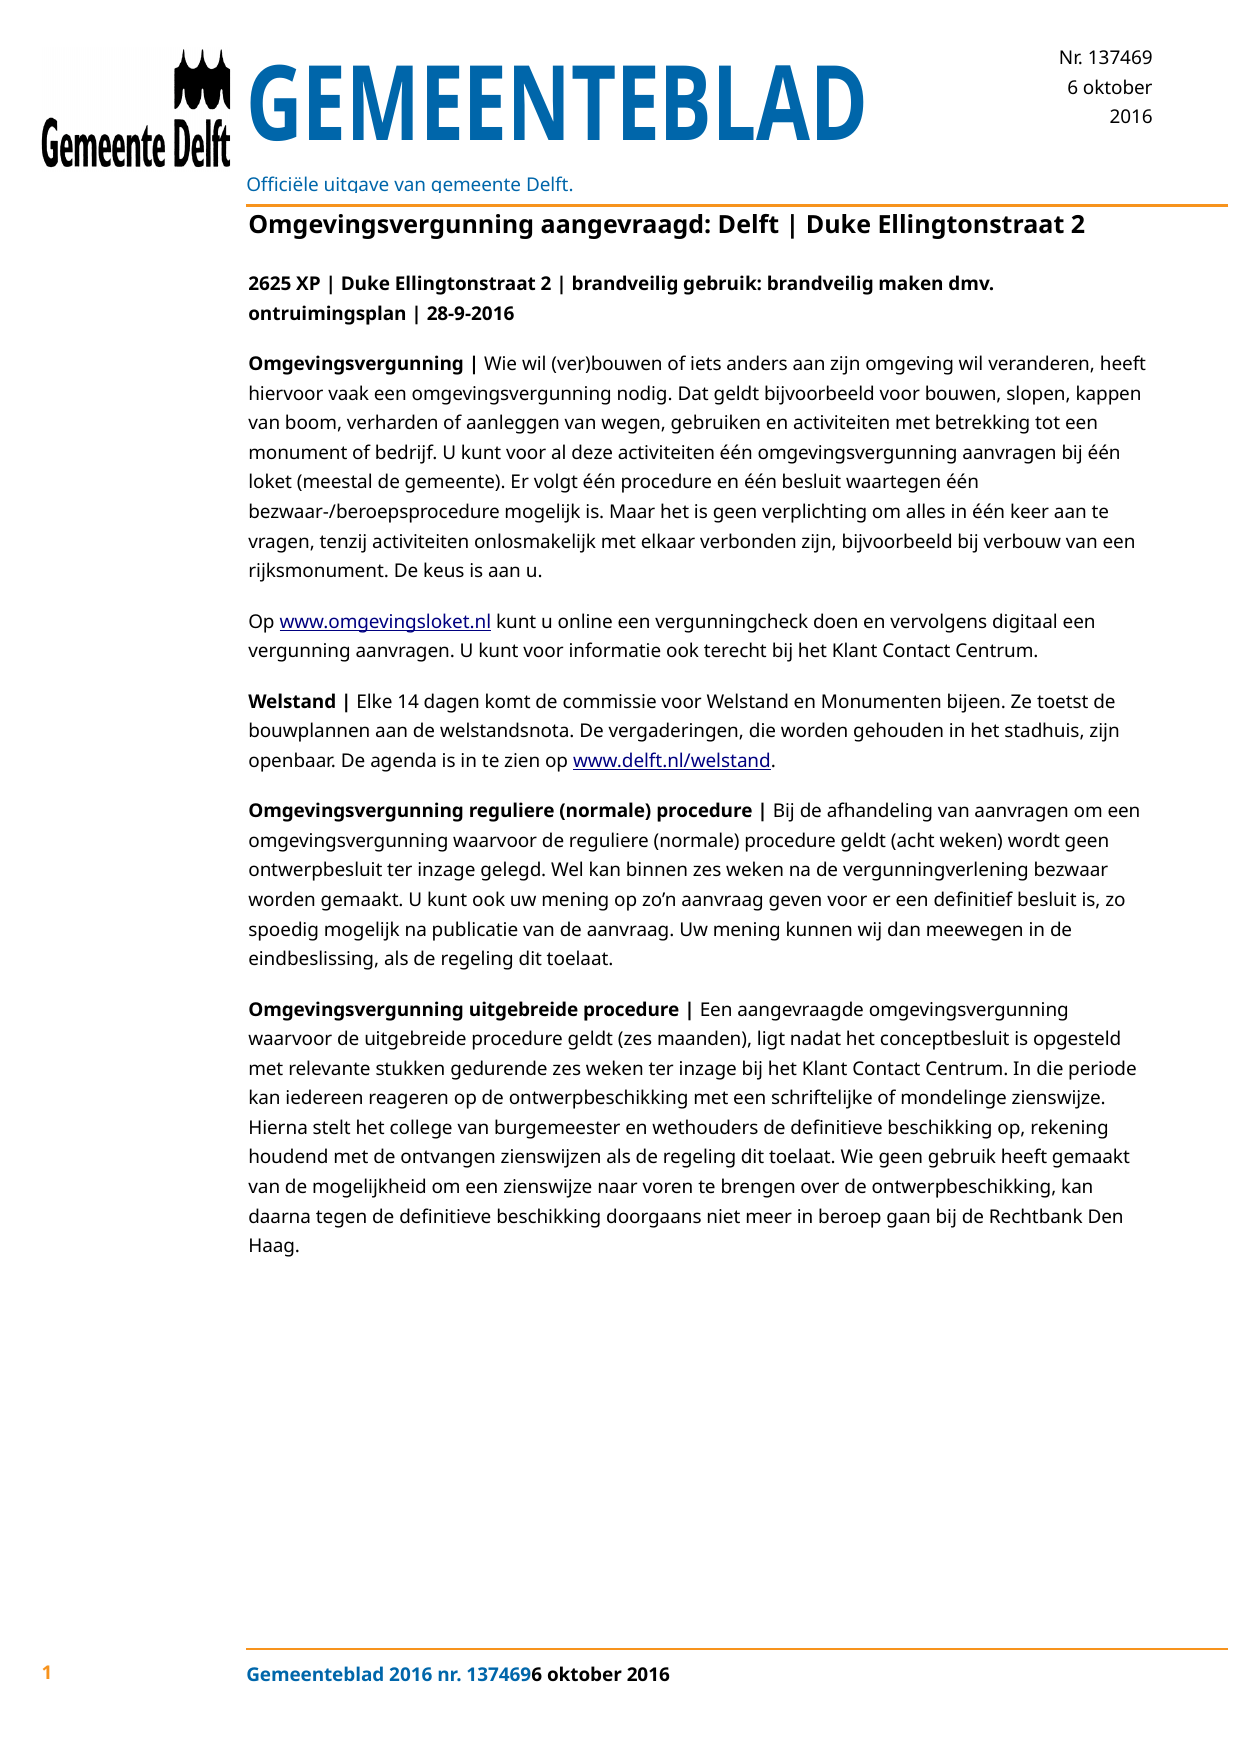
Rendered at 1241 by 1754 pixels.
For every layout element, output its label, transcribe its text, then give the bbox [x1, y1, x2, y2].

picture [41, 47, 231, 172]
text Omgevingsvergunning uitgebreide procedure | Een aangevraagde omgevingsvergunning waarvoor de uitgebreide procedure geldt (zes maanden), ligt nadat het conceptbesluit is opgesteld met relevante stukken gedurende zes weken ter inzage bij het Klant Contact Centrum. In die periode kan iedereen reageren op de ontwerpbeschikking met een schriftelijke of mondelinge zienswijze. Hierna stelt het college van burgemeester en wethouders de definitieve beschikking op, rekening houdend met de ontvangen zienswijzen als de regeling dit toelaat. Wie geen gebruik heeft gemaakt van de mogelijkheid om een zienswijze naar voren te brengen over de ontwerpbeschikking, kan daarna tegen de definitieve beschikking doorgaans niet meer in beroep gaan bij de Rechtbank Den Haag. [248, 996, 1152, 1258]
text Omgevingsvergunning aangevraagd: Delft | Duke Ellingtonstraat 2 [248, 207, 1152, 241]
text Omgevingsvergunning reguliere (normale) procedure | Bij de afhandeling van aanvragen om een omgevingsvergunning waarvoor de reguliere (normale) procedure geldt (acht weken) wordt geen ontwerpbesluit ter inzage gelegd. Wel kan binnen zes weken na de vergunningverlening bezwaar worden gemaakt. U kunt ook uw mening op zo’n aanvraag geven voor er een definitief besluit is, zo spoedig mogelijk na publicatie van de aanvraag. Uw mening kunnen wij dan meewegen in de eindbeslissing, als de regeling dit toelaat. [248, 797, 1152, 971]
text Welstand | Elke 14 dagen komt de commissie voor Welstand en Monumenten bijeen. Ze toetst de bouwplannen aan de welstandsnota. De vergaderingen, die worden gehouden in het stadhuis, zijn openbaar. De agenda is in te zien op www.delft.nl/welstand. [248, 688, 1152, 773]
text Op www.omgevingsloket.nl kunt u online een vergunningcheck doen en vervolgens digitaal een vergunning aanvragen. U kunt voor informatie ook terecht bij het Klant Contact Centrum. [248, 608, 1152, 663]
text Omgevingsvergunning | Wie wil (ver)bouwen of iets anders aan zijn omgeving wil veranderen, heeft hiervoor vaak een omgevingsvergunning nodig. Dat geldt bijvoorbeeld voor bouwen, slopen, kappen van boom, verharden of aanleggen van wegen, gebruiken en activiteiten met betrekking tot een monument of bedrijf. U kunt voor al deze activiteiten één omgevingsvergunning aanvragen bij één loket (meestal de gemeente). Er volgt één procedure en één besluit waartegen één bezwaar-/beroepsprocedure mogelijk is. Maar het is geen verplichting om alles in één keer aan te vragen, tenzij activiteiten onlosmakelijk met elkaar verbonden zijn, bijvoorbeeld bij verbouw van een rijksmonument. De keus is aan u. [248, 350, 1152, 583]
text 2625 XP | Duke Ellingtonstraat 2 | brandveilig gebruik: brandveilig maken dmv. ontruimingsplan | 28-9-2016 [248, 270, 1152, 326]
